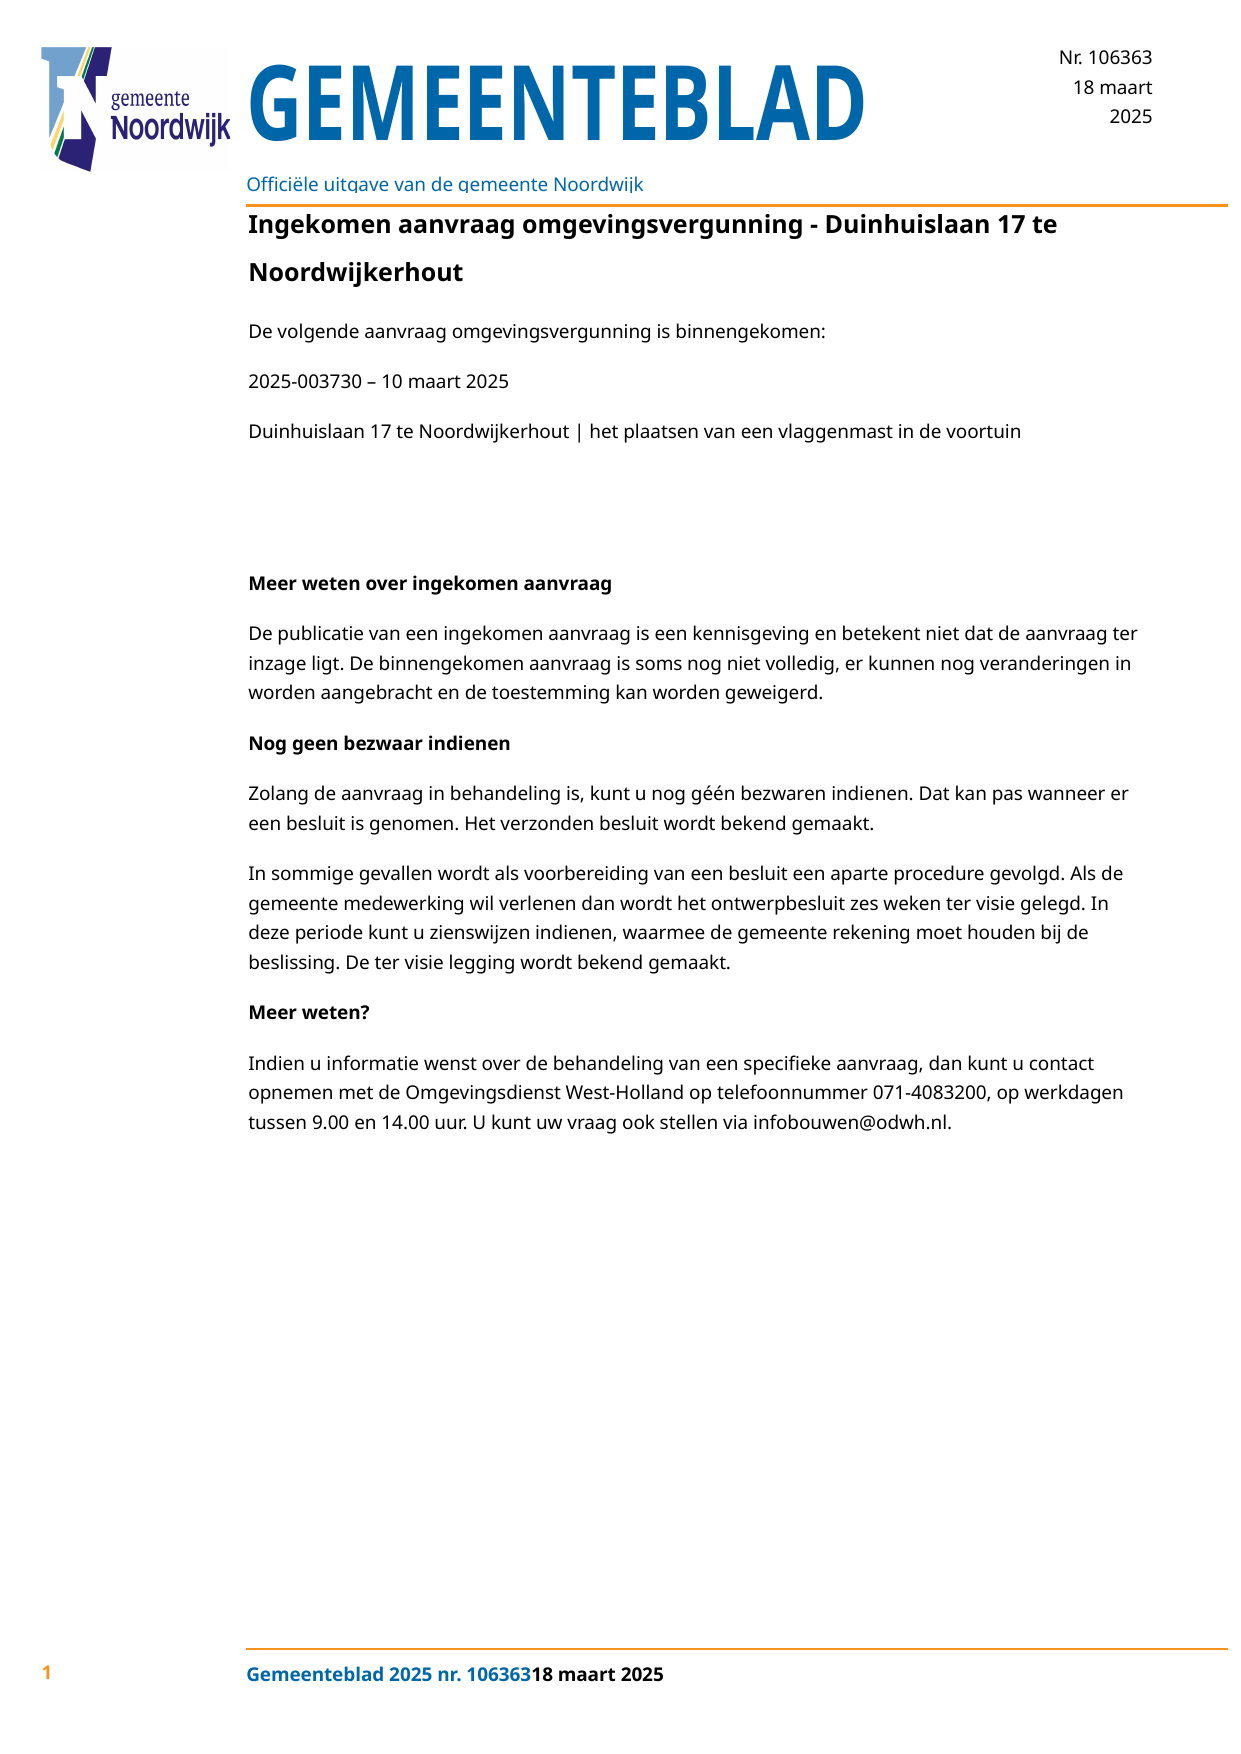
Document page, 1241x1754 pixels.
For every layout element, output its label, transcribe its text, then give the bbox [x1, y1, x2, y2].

text 2025-003730 – 10 maart 2025 [248, 368, 1152, 394]
text Nog geen bezwaar indienen [248, 730, 1152, 756]
text Meer weten over ingekomen aanvraag [248, 570, 1152, 596]
text Ingekomen aanvraag omgevingsvergunning - Duinhuislaan 17 te Noordwijkerhout [248, 207, 1152, 288]
text Duinhuislaan 17 te Noordwijkerhout | het plaatsen van een vlaggenmast in de voortuin [248, 419, 1152, 444]
text In sommige gevallen wordt als voorbereiding van een besluit een aparte procedure gevolgd. Als de gemeente medewerking wil verlenen dan wordt het ontwerpbesluit zes weken ter visie gelegd. In deze periode kunt u zienswijzen indienen, waarmee de gemeente rekening moet houden bij de beslissing. De ter visie legging wordt bekend gemaakt. [248, 860, 1152, 975]
text Indien u informatie wenst over de behandeling van een specifieke aanvraag, dan kunt u contact opnemen met de Omgevingsdienst West-Holland op telefoonnummer 071-4083200, op werkdagen tussen 9.00 en 14.00 uur. U kunt uw vraag ook stellen via infobouwen@odwh.nl. [248, 1050, 1152, 1135]
text De publicatie van een ingekomen aanvraag is een kennisgeving en betekent niet dat de aanvraag ter inzage ligt. De binnengekomen aanvraag is soms nog niet volledig, er kunnen nog veranderingen in worden aangebracht en de toestemming kan worden geweigerd. [248, 620, 1152, 705]
picture [41, 47, 231, 172]
text De volgende aanvraag omgevingsvergunning is binnengekomen: [248, 318, 1152, 344]
text Meer weten? [248, 999, 1152, 1025]
text Zolang de aanvraag in behandeling is, kunt u nog géén bezwaren indienen. Dat kan pas wanneer er een besluit is genomen. Het verzonden besluit wordt bekend gemaakt. [248, 780, 1152, 836]
